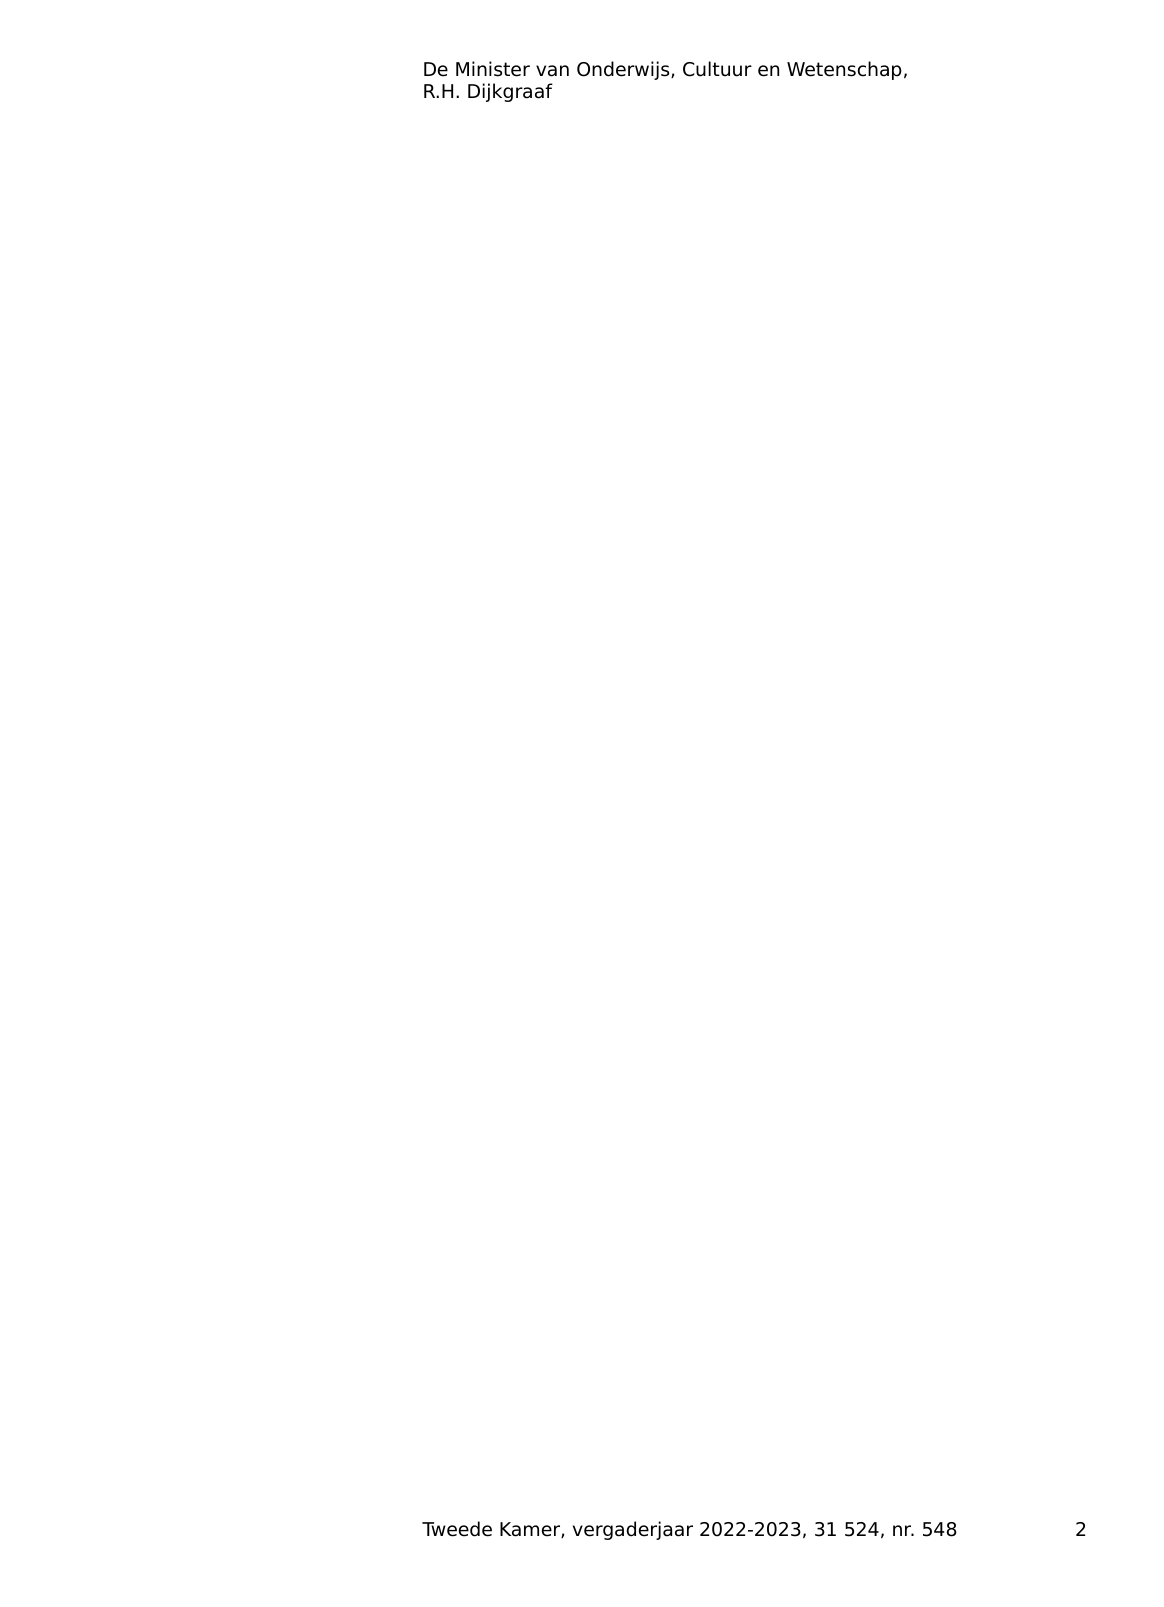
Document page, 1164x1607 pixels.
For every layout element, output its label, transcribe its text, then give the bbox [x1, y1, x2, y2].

text De Minister van Onderwijs, Cultuur en Wetenschap, R.H. Dijkgraaf [422, 59, 1087, 103]
